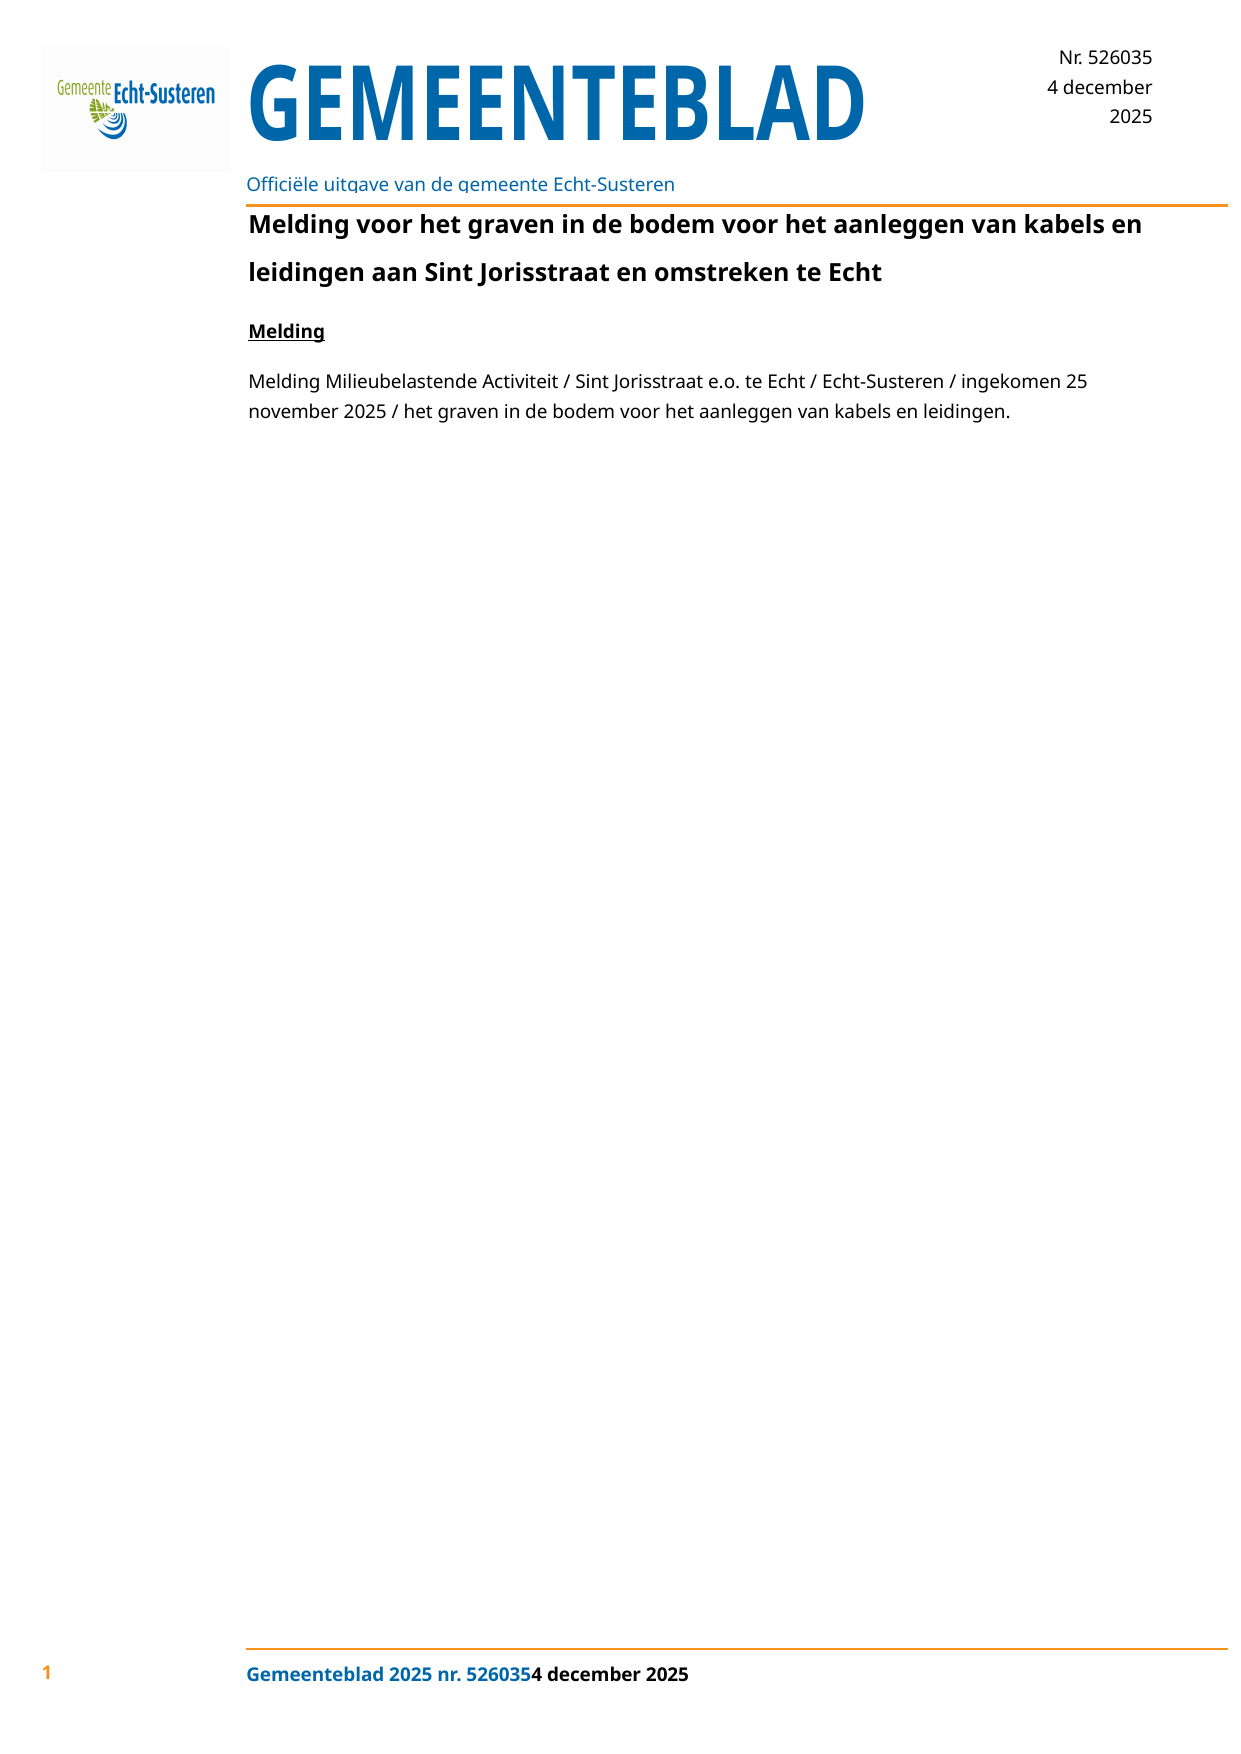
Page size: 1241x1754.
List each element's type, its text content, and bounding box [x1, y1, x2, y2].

text Melding Milieubelastende Activiteit / Sint Jorisstraat e.o. te Echt / Echt-Susteren / ingekomen 25 november 2025 / het graven in de bodem voor het aanleggen van kabels en leidingen. [248, 368, 1152, 424]
picture [41, 47, 231, 172]
text Melding voor het graven in de bodem voor het aanleggen van kabels en leidingen aan Sint Jorisstraat en omstreken te Echt [248, 207, 1152, 288]
text Melding [248, 318, 1152, 344]
